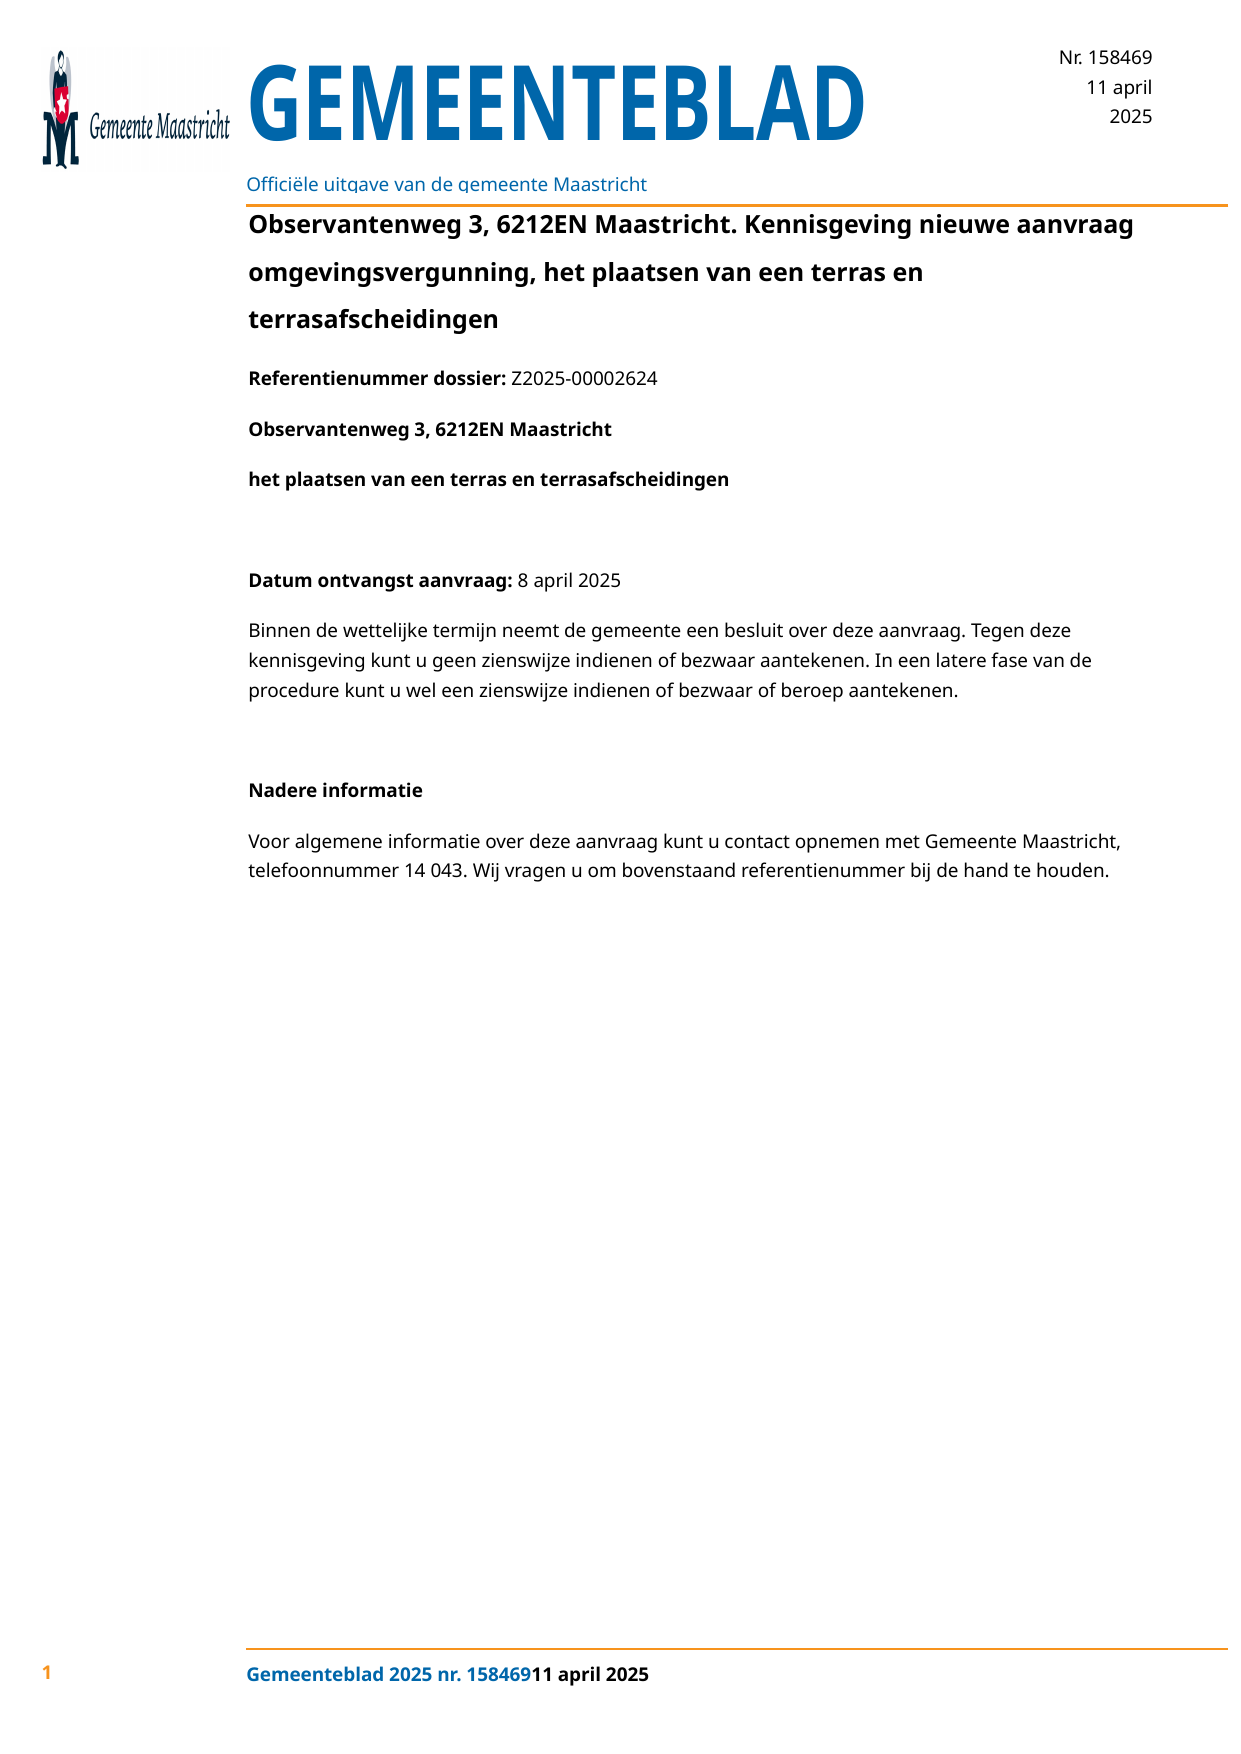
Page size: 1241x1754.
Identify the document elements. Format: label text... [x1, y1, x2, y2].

text Referentienummer dossier: Z2025-00002624 [248, 366, 1152, 391]
text Datum ontvangst aanvraag: 8 april 2025 [248, 567, 1152, 593]
text Voor algemene informatie over deze aanvraag kunt u contact opnemen met Gemeente Maastricht, telefoonnummer 14 043. Wij vragen u om bovenstaand referentienummer bij de hand te houden. [248, 828, 1152, 883]
picture [41, 47, 231, 172]
text Nadere informatie [248, 778, 1152, 803]
text Observantenweg 3, 6212EN Maastricht. Kennisgeving nieuwe aanvraag omgevingsvergunning, het plaatsen van een terras en terrasafscheidingen [248, 207, 1152, 336]
text het plaatsen van een terras en terrasafscheidingen [248, 466, 1152, 492]
text Observantenweg 3, 6212EN Maastricht [248, 416, 1152, 442]
text Binnen de wettelijke termijn neemt de gemeente een besluit over deze aanvraag. Tegen deze kennisgeving kunt u geen zienswijze indienen of bezwaar aantekenen. In een latere fase van de procedure kunt u wel een zienswijze indienen of bezwaar of beroep aantekenen. [248, 618, 1152, 702]
